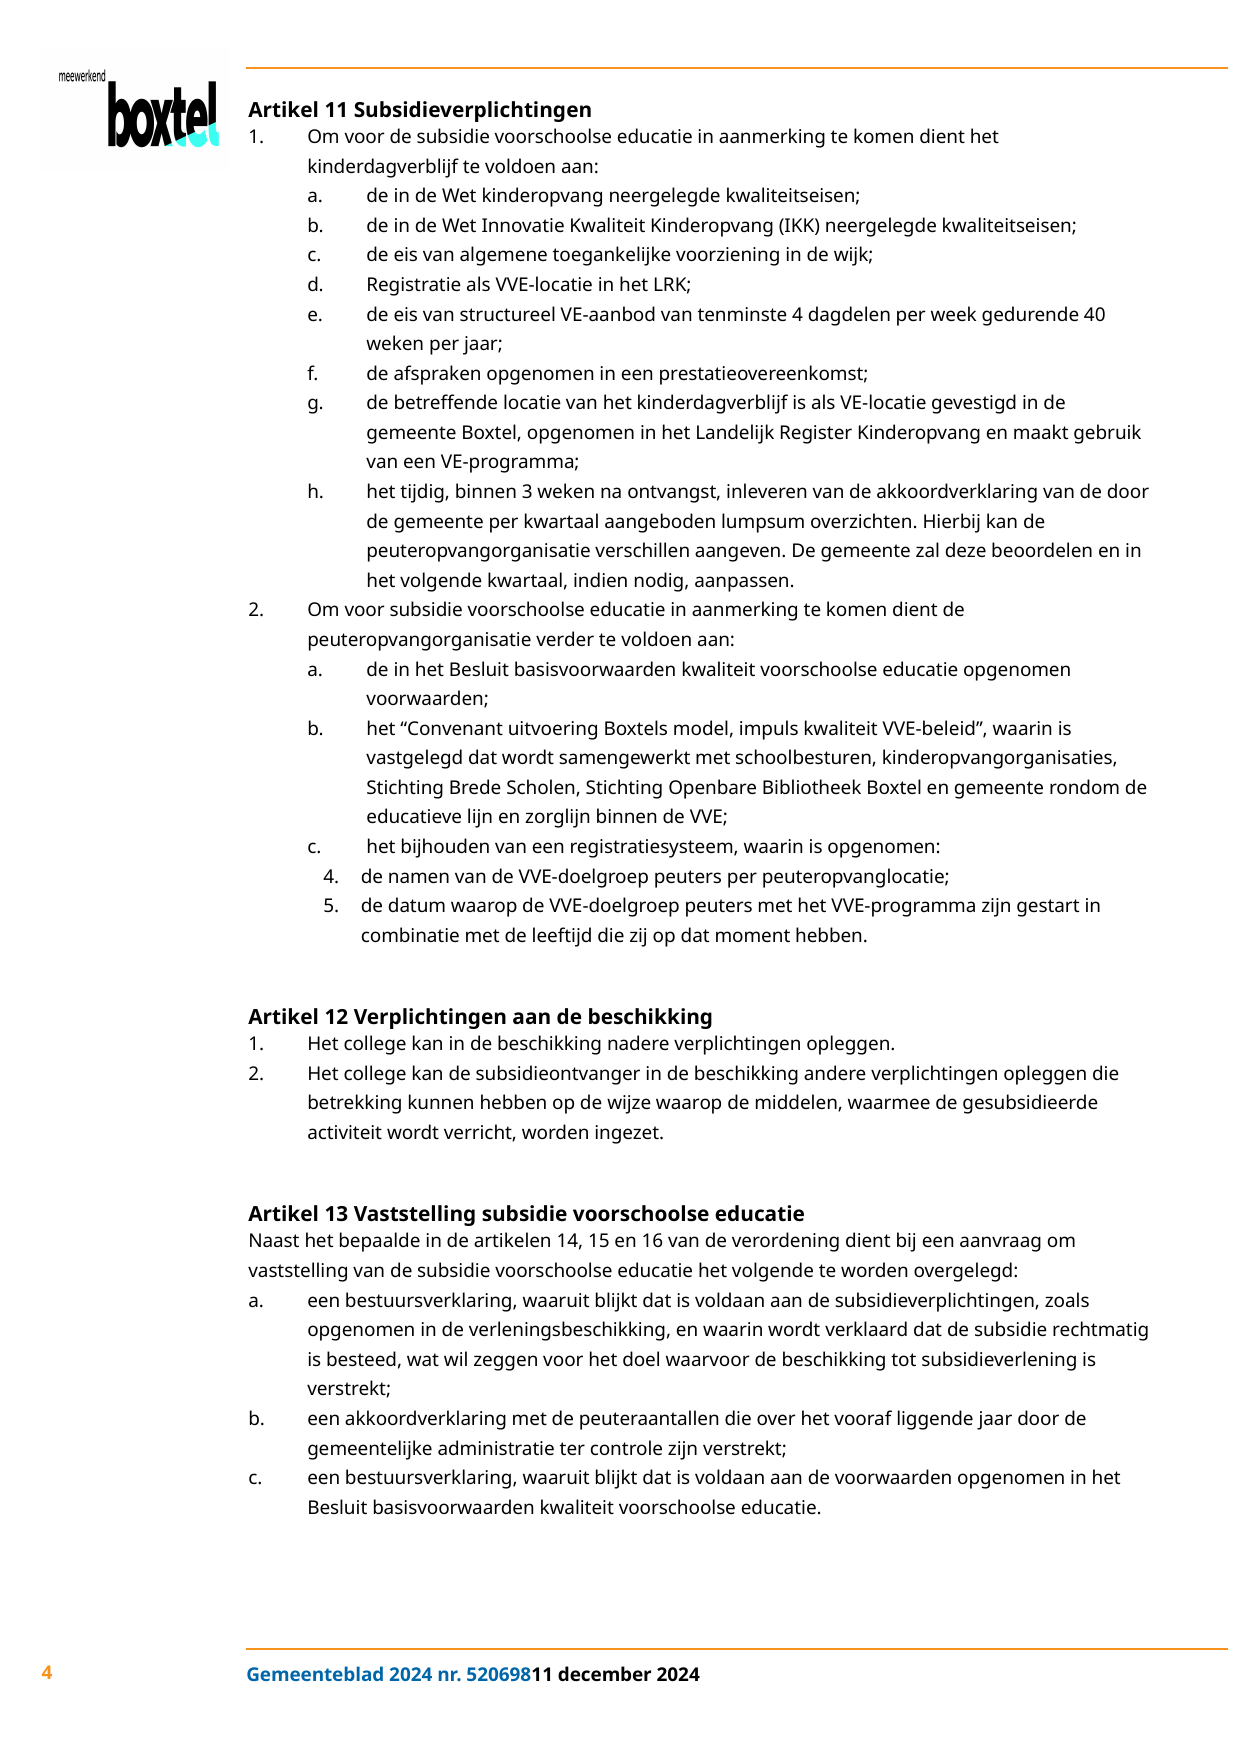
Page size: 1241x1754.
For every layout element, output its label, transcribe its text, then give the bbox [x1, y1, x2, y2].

picture [41, 47, 231, 172]
text Artikel 11 Subsidieverplichtingen [248, 95, 1152, 123]
text Artikel 12 Verplichtingen aan de beschikking [248, 1002, 1152, 1030]
list de namen van de VVE-doelgroep peuters per peuteropvanglocatie; [323, 863, 1152, 888]
list Om voor subsidie voorschoolse educatie in aanmerking te komen dient de peuteropvangorganisatie verder te voldoen aan: [248, 597, 1152, 652]
list een akkoordverklaring met de peuteraantallen die over het vooraf liggende jaar door de gemeentelijke administratie ter controle zijn verstrekt; [248, 1405, 1152, 1460]
list het tijdig, binnen 3 weken na ontvangst, inleveren van de akkoordverklaring van de door de gemeente per kwartaal aangeboden lumpsum overzichten. Hierbij kan de peuteropvangorganisatie verschillen aangeven. De gemeente zal deze beoordelen en in het volgende kwartaal, indien nodig, aanpassen. [307, 478, 1152, 593]
list het bijhouden van een registratiesysteem, waarin is opgenomen: [307, 833, 1152, 859]
text Artikel 13 Vaststelling subsidie voorschoolse educatie [248, 1199, 1152, 1228]
list Om voor de subsidie voorschoolse educatie in aanmerking te komen dient het kinderdagverblijf te voldoen aan: [248, 123, 1152, 178]
list de eis van algemene toegankelijke voorziening in de wijk; [307, 242, 1152, 267]
list de in de Wet kinderopvang neergelegde kwaliteitseisen; [307, 182, 1152, 208]
list het “Convenant uitvoering Boxtels model, impuls kwaliteit VVE-beleid”, waarin is vastgelegd dat wordt samengewerkt met schoolbesturen, kinderopvangorganisaties, Stichting Brede Scholen, Stichting Openbare Bibliotheek Boxtel en gemeente rondom de educatieve lijn en zorglijn binnen de VVE; [307, 715, 1152, 829]
list de betreffende locatie van het kinderdagverblijf is als VE-locatie gevestigd in de gemeente Boxtel, opgenomen in het Landelijk Register Kinderopvang en maakt gebruik van een VE-programma; [307, 389, 1152, 474]
list de in de Wet Innovatie Kwaliteit Kinderopvang (IKK) neergelegde kwaliteitseisen; [307, 212, 1152, 238]
list de datum waarop de VVE-doelgroep peuters met het VVE-programma zijn gestart in combinatie met de leeftijd die zij op dat moment hebben. [323, 892, 1152, 948]
text Naast het bepaalde in de artikelen 14, 15 en 16 van de verordening dient bij een aanvraag om vaststelling van de subsidie voorschoolse educatie het volgende te worden overgelegd: [248, 1228, 1152, 1283]
list een bestuursverklaring, waaruit blijkt dat is voldaan aan de subsidieverplichtingen, zoals opgenomen in de verleningsbeschikking, en waarin wordt verklaard dat de subsidie rechtmatig is besteed, wat wil zeggen voor het doel waarvoor de beschikking tot subsidieverlening is verstrekt; [248, 1287, 1152, 1401]
list Het college kan in de beschikking nadere verplichtingen opleggen. [248, 1030, 1152, 1056]
list een bestuursverklaring, waaruit blijkt dat is voldaan aan de voorwaarden opgenomen in het Besluit basisvoorwaarden kwaliteit voorschoolse educatie. [248, 1464, 1152, 1519]
list de afspraken opgenomen in een prestatieovereenkomst; [307, 360, 1152, 386]
list de eis van structureel VE-aanbod van tenminste 4 dagdelen per week gedurende 40 weken per jaar; [307, 301, 1152, 356]
list Registratie als VVE-locatie in het LRK; [307, 271, 1152, 297]
list de in het Besluit basisvoorwaarden kwaliteit voorschoolse educatie opgenomen voorwaarden; [307, 656, 1152, 711]
list Het college kan de subsidieontvanger in de beschikking andere verplichtingen opleggen die betrekking kunnen hebben op de wijze waarop de middelen, waarmee de gesubsidieerde activiteit wordt verricht, worden ingezet. [248, 1060, 1152, 1145]
